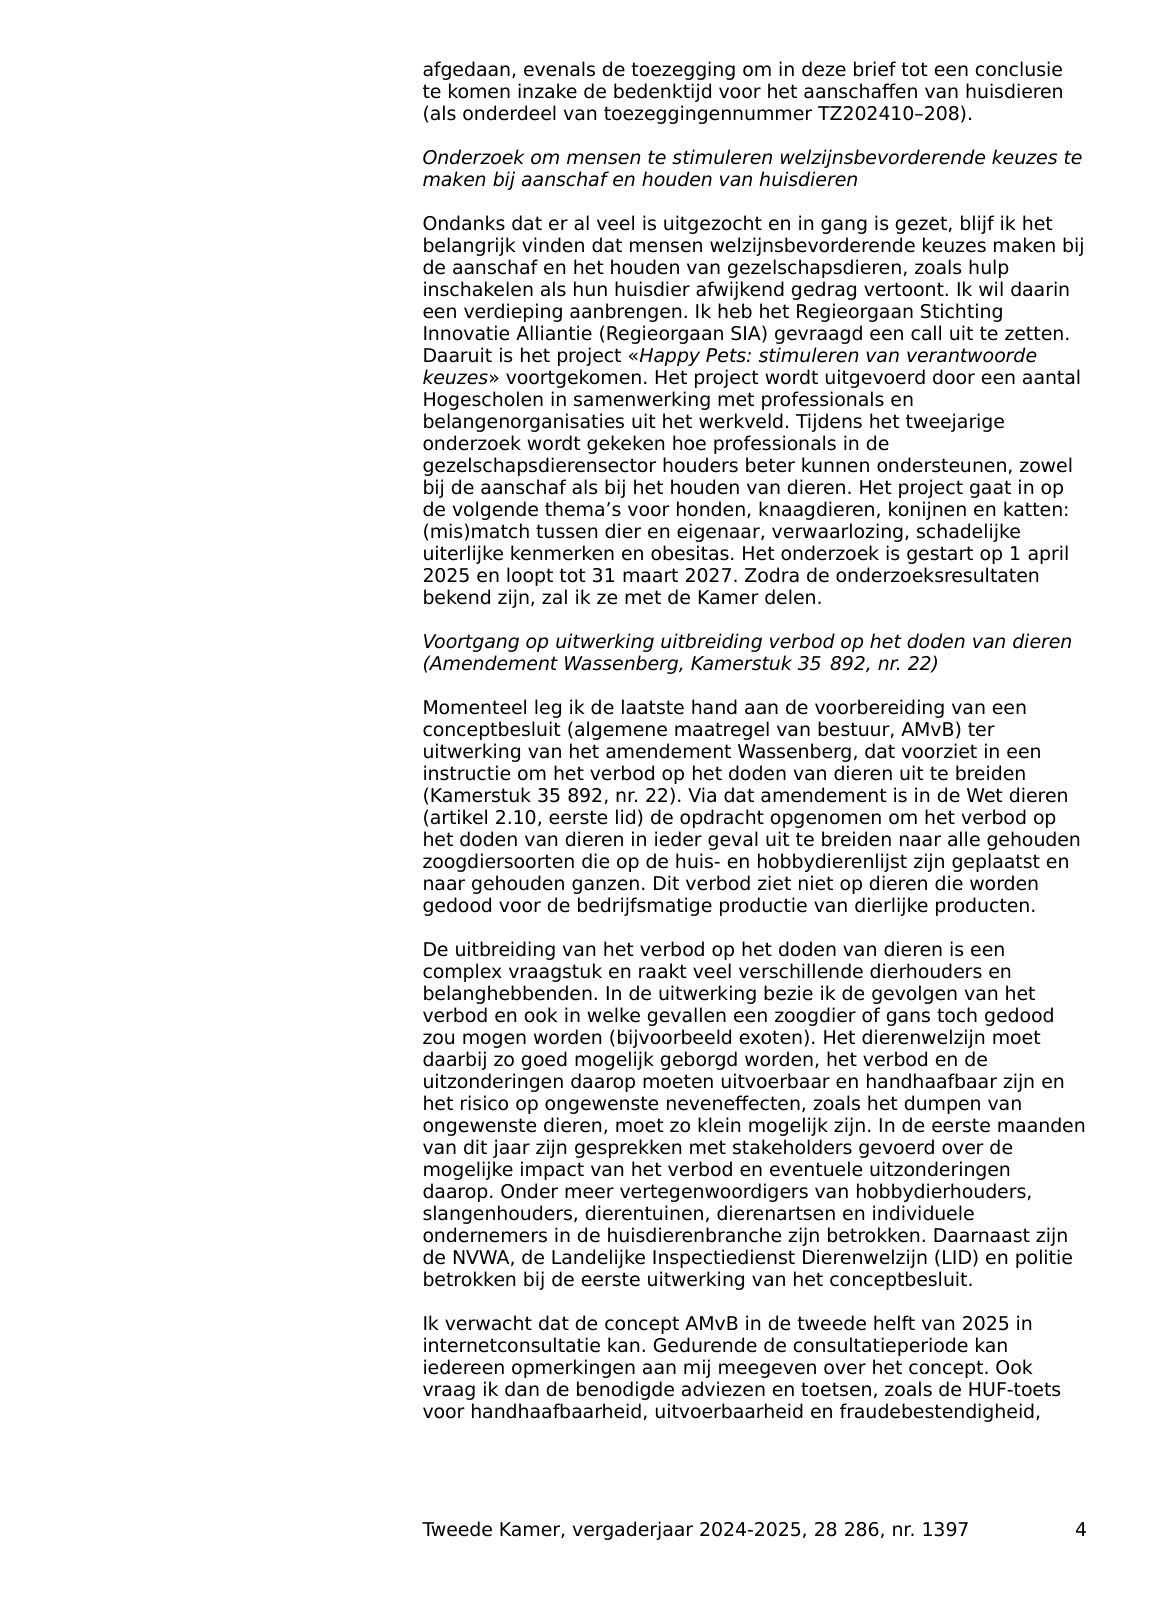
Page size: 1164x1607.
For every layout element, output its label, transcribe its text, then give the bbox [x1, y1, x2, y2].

subtitle Onderzoek om mensen te stimuleren welzijnsbevorderende keuzes te maken bij aanschaf en houden van huisdieren [422, 147, 1087, 191]
text Momenteel leg ik de laatste hand aan de voorbereiding van een conceptbesluit (algemene maatregel van bestuur, AMvB) ter uitwerking van het amendement Wassenberg, dat voorziet in een instructie om het verbod op het doden van dieren uit te breiden (Kamerstuk 35 892, nr. 22). Via dat amendement is in de Wet dieren (artikel 2.10, eerste lid) de opdracht opgenomen om het verbod op het doden van dieren in ieder geval uit te breiden naar alle gehouden zoogdiersoorten die op de huis- en hobbydierenlijst zijn geplaatst en naar gehouden ganzen. Dit verbod ziet niet op dieren die worden gedood voor de bedrijfsmatige productie van dierlijke producten. [422, 697, 1087, 917]
text De uitbreiding van het verbod op het doden van dieren is een complex vraagstuk en raakt veel verschillende dierhouders en belanghebbenden. In de uitwerking bezie ik de gevolgen van het verbod en ook in welke gevallen een zoogdier of gans toch gedood zou mogen worden (bijvoorbeeld exoten). Het dierenwelzijn moet daarbij zo goed mogelijk geborgd worden, het verbod en de uitzonderingen daarop moeten uitvoerbaar en handhaafbaar zijn en het risico op ongewenste neveneffecten, zoals het dumpen van ongewenste dieren, moet zo klein mogelijk zijn. In de eerste maanden van dit jaar zijn gesprekken met stakeholders gevoerd over de mogelijke impact van het verbod en eventuele uitzonderingen daarop. Onder meer vertegenwoordigers van hobbydierhouders, slangenhouders, dierentuinen, dierenartsen en individuele ondernemers in de huisdierenbranche zijn betrokken. Daarnaast zijn de NVWA, de Landelijke Inspectiedienst Dierenwelzijn (LID) en politie betrokken bij de eerste uitwerking van het conceptbesluit. [422, 939, 1087, 1291]
text afgedaan, evenals de toezegging om in deze brief tot een conclusie te komen inzake de bedenktijd voor het aanschaffen van huisdieren (als onderdeel van toezeggingennummer TZ202410–208). [422, 59, 1087, 125]
text Ik verwacht dat de concept AMvB in de tweede helft van 2025 in internetconsultatie kan. Gedurende de consultatieperiode kan iedereen opmerkingen aan mij meegeven over het concept. Ook vraag ik dan de benodigde adviezen en toetsen, zoals de HUF-toets voor handhaafbaarheid, uitvoerbaarheid en fraudebestendigheid, [422, 1313, 1087, 1423]
subtitle Voortgang op uitwerking uitbreiding verbod op het doden van dieren (Amendement Wassenberg, Kamerstuk 35 892, nr. 22) [422, 631, 1087, 675]
text Ondanks dat er al veel is uitgezocht en in gang is gezet, blijf ik het belangrijk vinden dat mensen welzijnsbevorderende keuzes maken bij de aanschaf en het houden van gezelschapsdieren, zoals hulp inschakelen als hun huisdier afwijkend gedrag vertoont. Ik wil daarin een verdieping aanbrengen. Ik heb het Regieorgaan Stichting Innovatie Alliantie (Regieorgaan SIA) gevraagd een call uit te zetten. Daaruit is het project «Happy Pets: stimuleren van verantwoorde keuzes» voortgekomen. Het project wordt uitgevoerd door een aantal Hogescholen in samenwerking met professionals en belangenorganisaties uit het werkveld. Tijdens het tweejarige onderzoek wordt gekeken hoe professionals in de gezelschapsdierensector houders beter kunnen ondersteunen, zowel bij de aanschaf als bij het houden van dieren. Het project gaat in op de volgende thema’s voor honden, knaagdieren, konijnen en katten: (mis)match tussen dier en eigenaar, verwaarlozing, schadelijke uiterlijke kenmerken en obesitas. Het onderzoek is gestart op 1 april 2025 en loopt tot 31 maart 2027. Zodra de onderzoeksresultaten bekend zijn, zal ik ze met de Kamer delen. [422, 213, 1087, 609]
